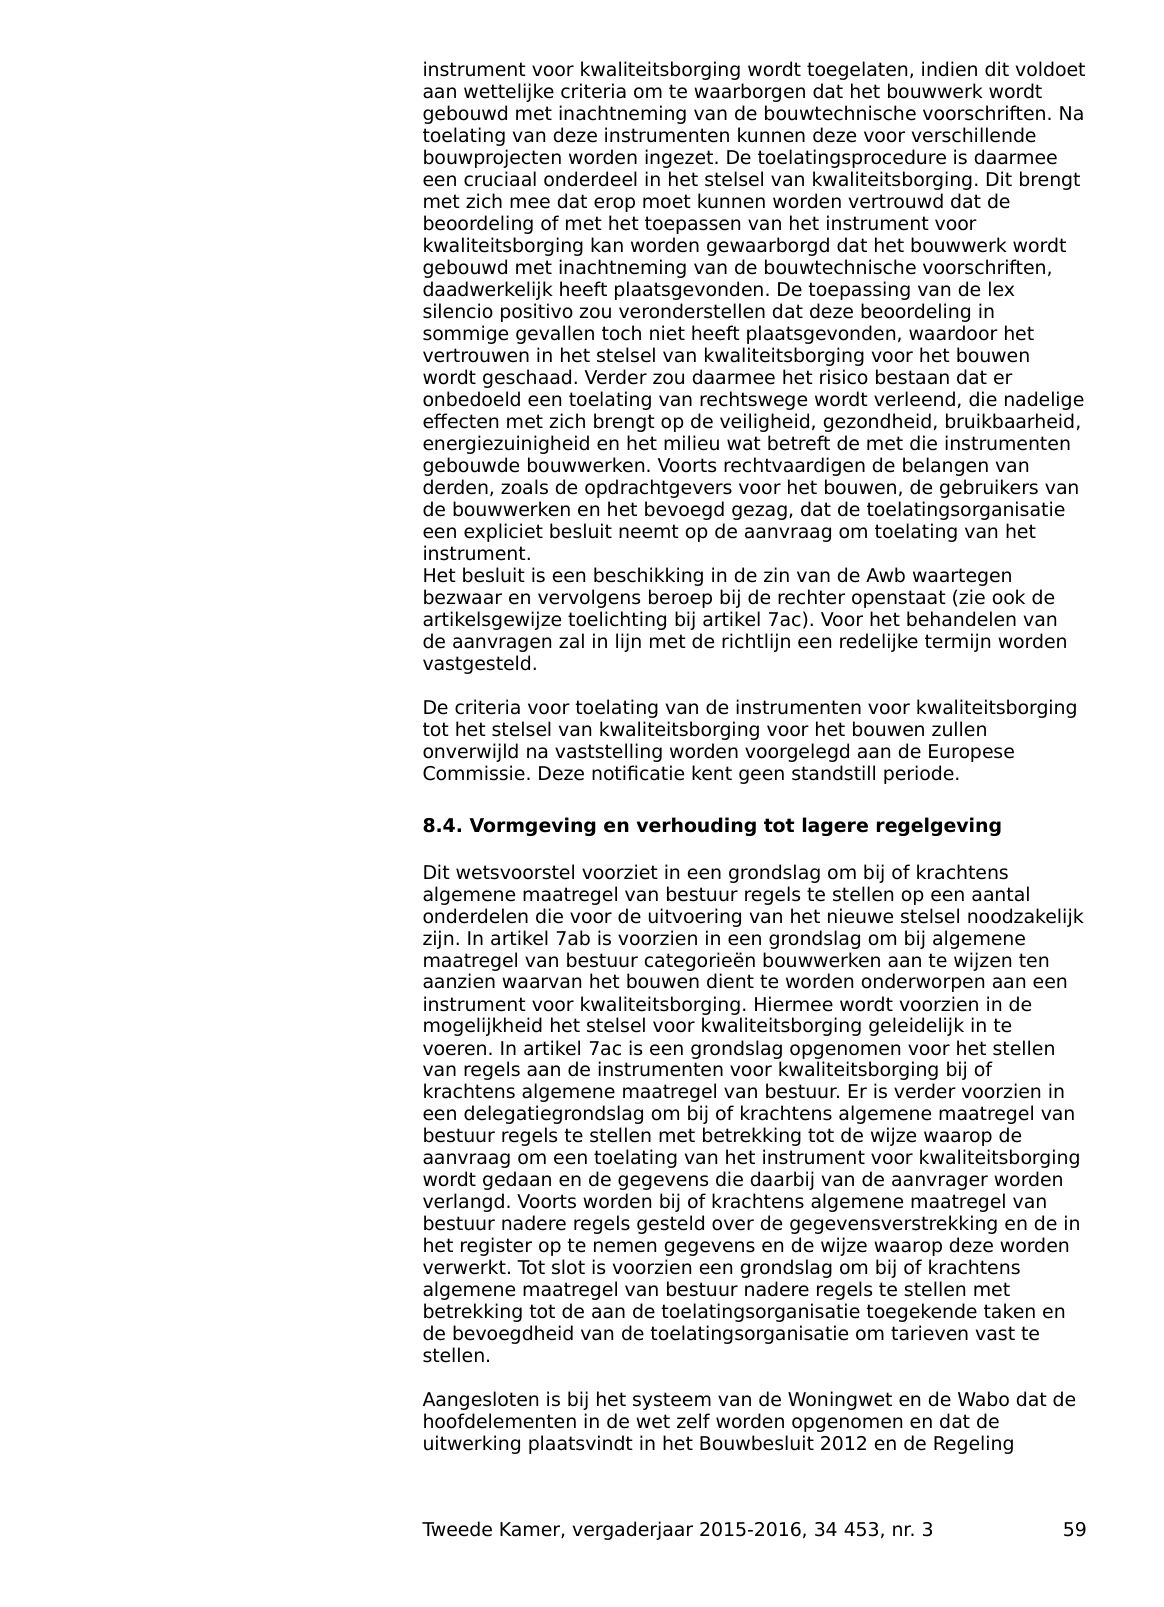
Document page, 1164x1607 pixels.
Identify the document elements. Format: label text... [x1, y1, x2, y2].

subtitle 8.4. Vormgeving en verhouding tot lagere regelgeving [422, 814, 1087, 837]
text instrument voor kwaliteitsborging wordt toegelaten, indien dit voldoet aan wettelijke criteria om te waarborgen dat het bouwwerk wordt gebouwd met inachtneming van de bouwtechnische voorschriften. Na toelating van deze instrumenten kunnen deze voor verschillende bouwprojecten worden ingezet. De toelatingsprocedure is daarmee een cruciaal onderdeel in het stelsel van kwaliteitsborging. Dit brengt met zich mee dat erop moet kunnen worden vertrouwd dat de beoordeling of met het toepassen van het instrument voor kwaliteitsborging kan worden gewaarborgd dat het bouwwerk wordt gebouwd met inachtneming van de bouwtechnische voorschriften, daadwerkelijk heeft plaatsgevonden. De toepassing van de lex silencio positivo zou veronderstellen dat deze beoordeling in sommige gevallen toch niet heeft plaatsgevonden, waardoor het vertrouwen in het stelsel van kwaliteitsborging voor het bouwen wordt geschaad. Verder zou daarmee het risico bestaan dat er onbedoeld een toelating van rechtswege wordt verleend, die nadelige effecten met zich brengt op de veiligheid, gezondheid, bruikbaarheid, energiezuinigheid en het milieu wat betreft de met die instrumenten gebouwde bouwwerken. Voorts rechtvaardigen de belangen van derden, zoals de opdrachtgevers voor het bouwen, de gebruikers van de bouwwerken en het bevoegd gezag, dat de toelatingsorganisatie een expliciet besluit neemt op de aanvraag om toelating van het instrument. [422, 59, 1087, 564]
text Het besluit is een beschikking in de zin van de Awb waartegen bezwaar en vervolgens beroep bij de rechter openstaat (zie ook de artikelsgewijze toelichting bij artikel 7ac). Voor het behandelen van de aanvragen zal in lijn met de richtlijn een redelijke termijn worden vastgesteld. [422, 564, 1087, 674]
text De criteria voor toelating van de instrumenten voor kwaliteitsborging tot het stelsel van kwaliteitsborging voor het bouwen zullen onverwijld na vaststelling worden voorgelegd aan de Europese Commissie. Deze notificatie kent geen standstill periode. [422, 697, 1087, 784]
text Aangesloten is bij het systeem van de Woningwet en de Wabo dat de hoofdelementen in de wet zelf worden opgenomen en dat de uitwerking plaatsvindt in het Bouwbesluit 2012 en de Regeling [422, 1389, 1087, 1455]
text Dit wetsvoorstel voorziet in een grondslag om bij of krachtens algemene maatregel van bestuur regels te stellen op een aantal onderdelen die voor de uitvoering van het nieuwe stelsel noodzakelijk zijn. In artikel 7ab is voorzien in een grondslag om bij algemene maatregel van bestuur categorieën bouwwerken aan te wijzen ten aanzien waarvan het bouwen dient te worden onderworpen aan een instrument voor kwaliteitsborging. Hiermee wordt voorzien in de mogelijkheid het stelsel voor kwaliteitsborging geleidelijk in te voeren. In artikel 7ac is een grondslag opgenomen voor het stellen van regels aan de instrumenten voor kwaliteitsborging bij of krachtens algemene maatregel van bestuur. Er is verder voorzien in een delegatiegrondslag om bij of krachtens algemene maatregel van bestuur regels te stellen met betrekking tot de wijze waarop de aanvraag om een toelating van het instrument voor kwaliteitsborging wordt gedaan en de gegevens die daarbij van de aanvrager worden verlangd. Voorts worden bij of krachtens algemene maatregel van bestuur nadere regels gesteld over de gegevensverstrekking en de in het register op te nemen gegevens en de wijze waarop deze worden verwerkt. Tot slot is voorzien een grondslag om bij of krachtens algemene maatregel van bestuur nadere regels te stellen met betrekking tot de aan de toelatingsorganisatie toegekende taken en de bevoegdheid van de toelatingsorganisatie om tarieven vast te stellen. [422, 862, 1087, 1367]
